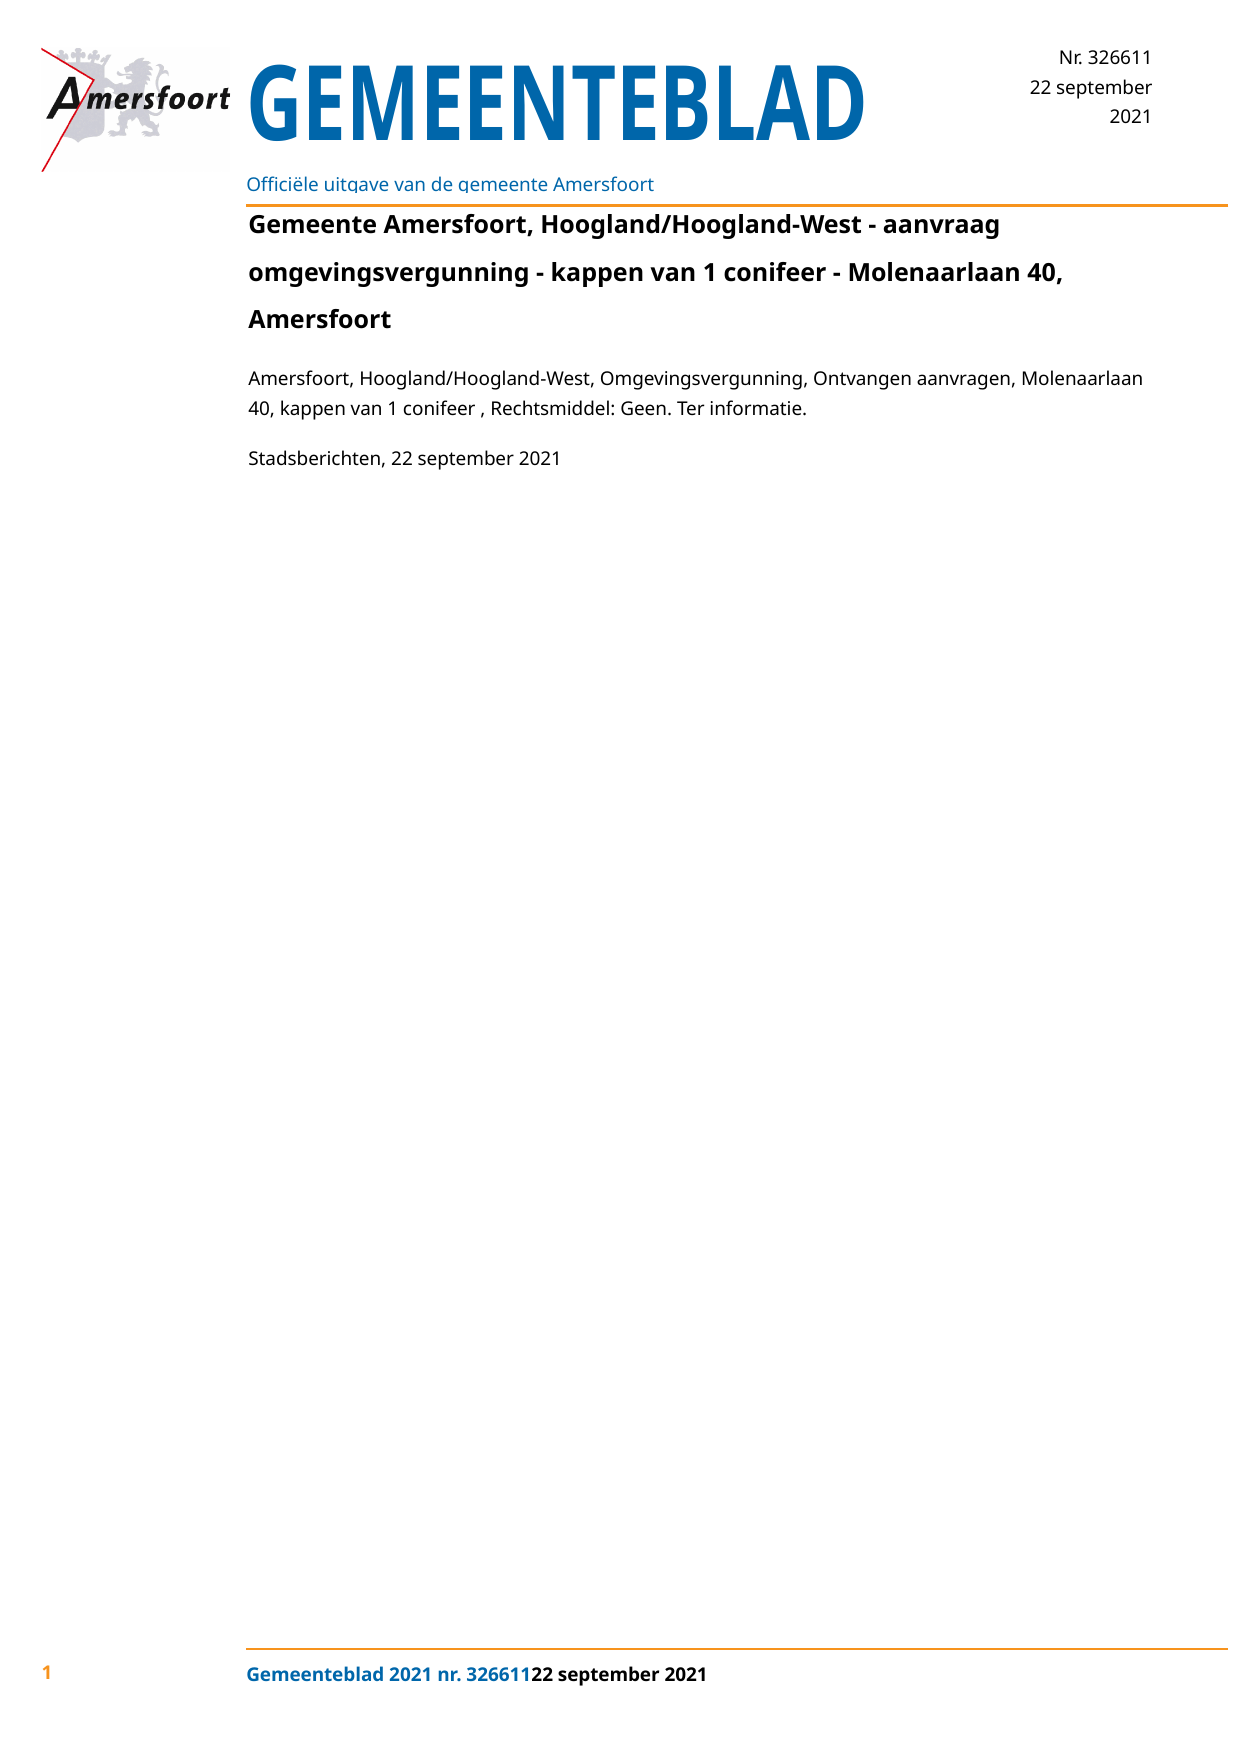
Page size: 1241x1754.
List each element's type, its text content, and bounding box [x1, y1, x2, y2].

text Stadsberichten, 22 september 2021 [248, 446, 1152, 471]
text Gemeente Amersfoort, Hoogland/Hoogland-West - aanvraag omgevingsvergunning - kappen van 1 conifeer - Molenaarlaan 40, Amersfoort [248, 207, 1152, 336]
picture [41, 47, 231, 172]
text Amersfoort, Hoogland/Hoogland-West, Omgevingsvergunning, Ontvangen aanvragen, Molenaarlaan 40, kappen van 1 conifeer , Rechtsmiddel: Geen. Ter informatie. [248, 366, 1152, 421]
